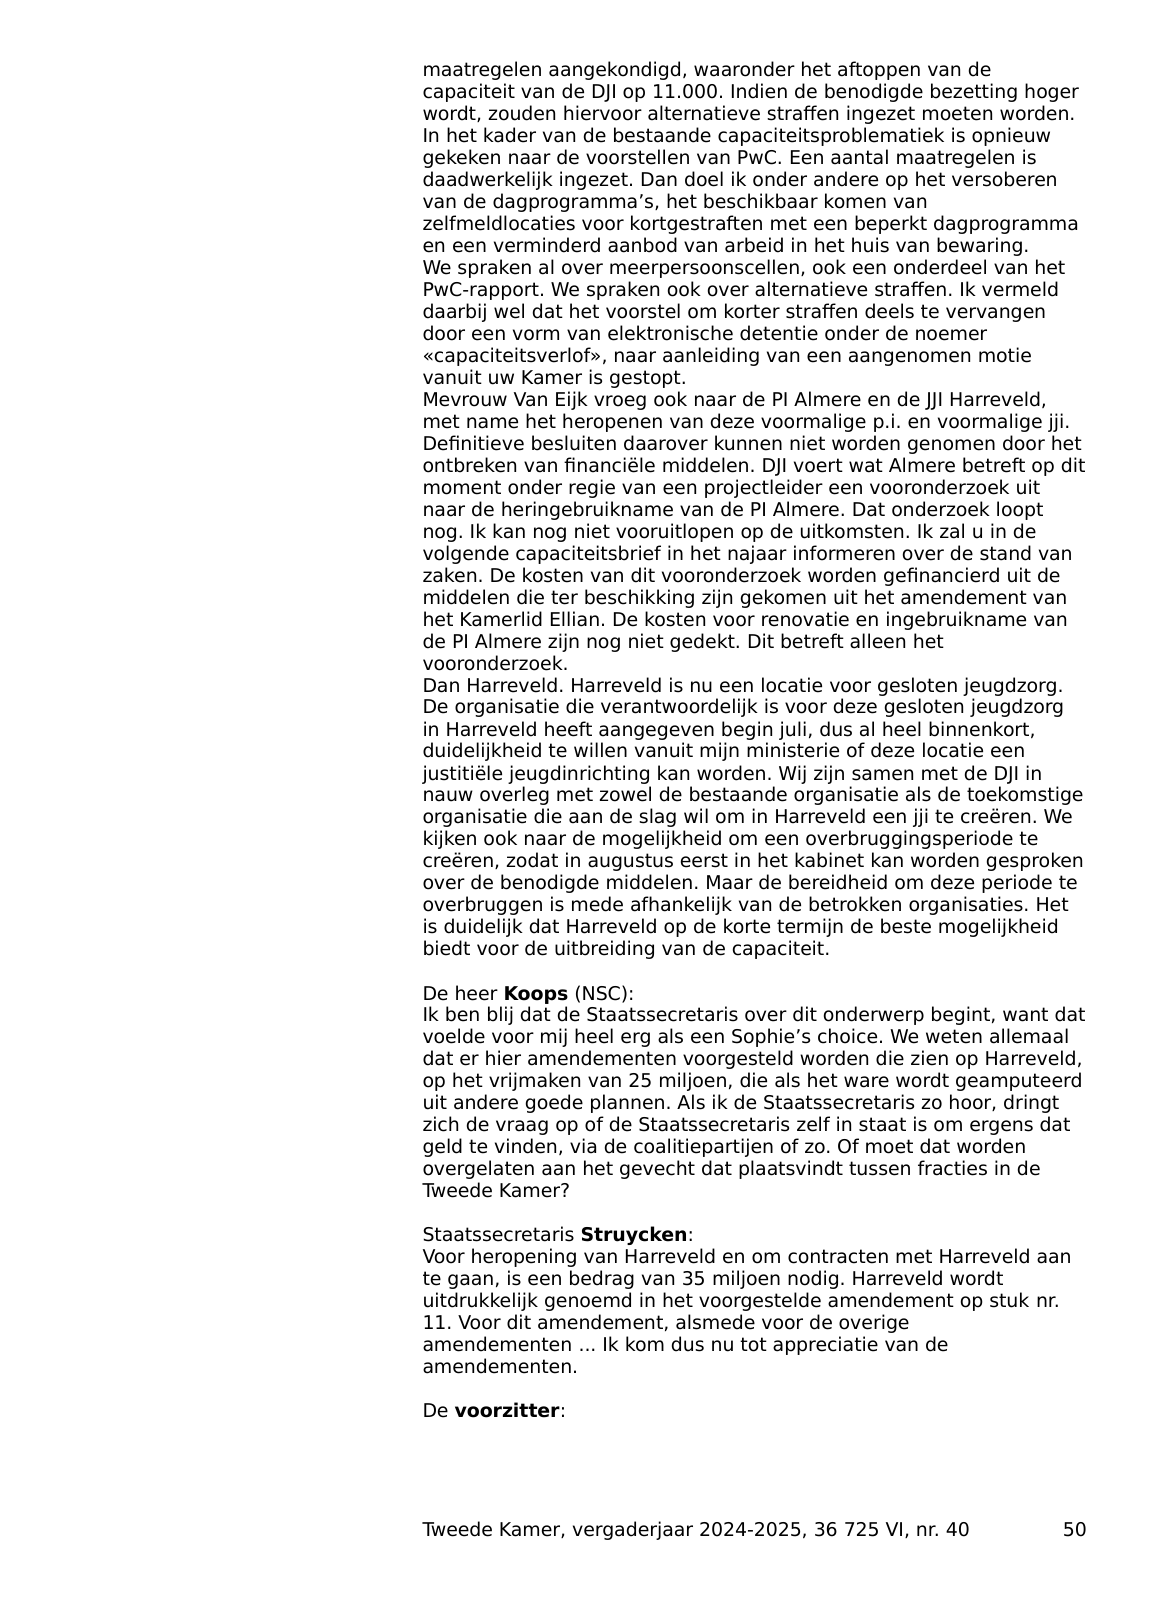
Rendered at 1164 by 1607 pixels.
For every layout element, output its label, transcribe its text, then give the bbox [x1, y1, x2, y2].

text De voorzitter: [422, 1400, 1087, 1422]
text Ik ben blij dat de Staatssecretaris over dit onderwerp begint, want dat voelde voor mij heel erg als een Sophie’s choice. We weten allemaal dat er hier amendementen voorgesteld worden die zien op Harreveld, op het vrijmaken van 25 miljoen, die als het ware wordt geamputeerd uit andere goede plannen. Als ik de Staatssecretaris zo hoor, dringt zich de vraag op of de Staatssecretaris zelf in staat is om ergens dat geld te vinden, via de coalitiepartijen of zo. Of moet dat worden overgelaten aan het gevecht dat plaatsvindt tussen fracties in de Tweede Kamer? [422, 1004, 1087, 1202]
text Dan Harreveld. Harreveld is nu een locatie voor gesloten jeugdzorg. De organisatie die verantwoordelijk is voor deze gesloten jeugdzorg in Harreveld heeft aangegeven begin juli, dus al heel binnenkort, duidelijkheid te willen vanuit mijn ministerie of deze locatie een justitiële jeugdinrichting kan worden. Wij zijn samen met de DJI in nauw overleg met zowel de bestaande organisatie als de toekomstige organisatie die aan de slag wil om in Harreveld een jji te creëren. We kijken ook naar de mogelijkheid om een overbruggingsperiode te creëren, zodat in augustus eerst in het kabinet kan worden gesproken over de benodigde middelen. Maar de bereidheid om deze periode te overbruggen is mede afhankelijk van de betrokken organisaties. Het is duidelijk dat Harreveld op de korte termijn de beste mogelijkheid biedt voor de uitbreiding van de capaciteit. [422, 674, 1087, 960]
text In het kader van de bestaande capaciteitsproblematiek is opnieuw gekeken naar de voorstellen van PwC. Een aantal maatregelen is daadwerkelijk ingezet. Dan doel ik onder andere op het versoberen van de dagprogramma’s, het beschikbaar komen van zelfmeldlocaties voor kortgestraften met een beperkt dagprogramma en een verminderd aanbod van arbeid in het huis van bewaring. [422, 125, 1087, 257]
text Voor heropening van Harreveld en om contracten met Harreveld aan te gaan, is een bedrag van 35 miljoen nodig. Harreveld wordt uitdrukkelijk genoemd in het voorgestelde amendement op stuk nr. 11. Voor dit amendement, alsmede voor de overige amendementen ... Ik kom dus nu tot appreciatie van de amendementen. [422, 1246, 1087, 1378]
text maatregelen aangekondigd, waaronder het aftoppen van de capaciteit van de DJI op 11.000. Indien de benodigde bezetting hoger wordt, zouden hiervoor alternatieve straffen ingezet moeten worden. [422, 59, 1087, 125]
text Mevrouw Van Eijk vroeg ook naar de PI Almere en de JJI Harreveld, met name het heropenen van deze voormalige p.i. en voormalige jji. Definitieve besluiten daarover kunnen niet worden genomen door het ontbreken van financiële middelen. DJI voert wat Almere betreft op dit moment onder regie van een projectleider een vooronderzoek uit naar de heringebruikname van de PI Almere. Dat onderzoek loopt nog. Ik kan nog niet vooruitlopen op de uitkomsten. Ik zal u in de volgende capaciteitsbrief in het najaar informeren over de stand van zaken. De kosten van dit vooronderzoek worden gefinancierd uit de middelen die ter beschikking zijn gekomen uit het amendement van het Kamerlid Ellian. De kosten voor renovatie en ingebruikname van de PI Almere zijn nog niet gedekt. Dit betreft alleen het vooronderzoek. [422, 389, 1087, 674]
text Staatssecretaris Struycken: [422, 1224, 1087, 1246]
text We spraken al over meerpersoonscellen, ook een onderdeel van het PwC-rapport. We spraken ook over alternatieve straffen. Ik vermeld daarbij wel dat het voorstel om korter straffen deels te vervangen door een vorm van elektronische detentie onder de noemer «capaciteitsverlof», naar aanleiding van een aangenomen motie vanuit uw Kamer is gestopt. [422, 257, 1087, 389]
text De heer Koops (NSC): [422, 982, 1087, 1004]
